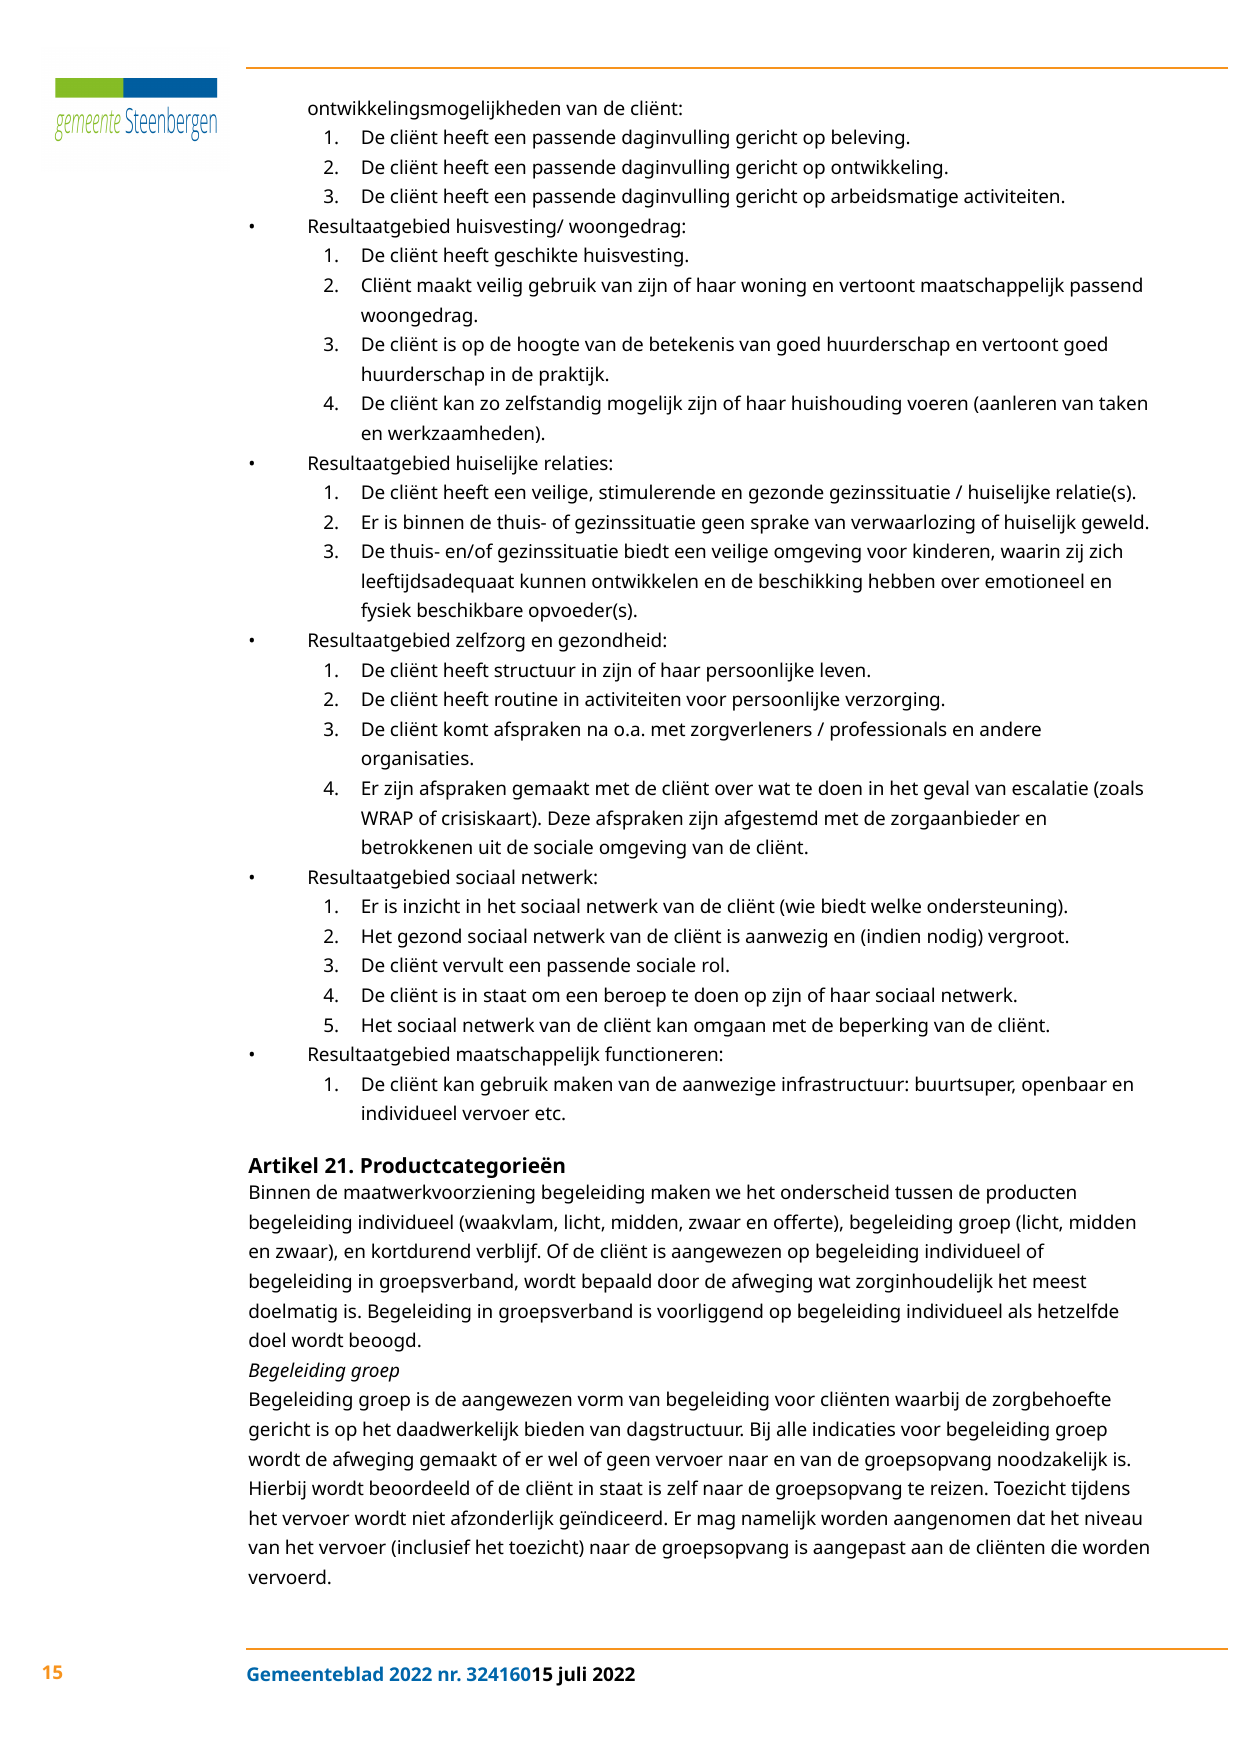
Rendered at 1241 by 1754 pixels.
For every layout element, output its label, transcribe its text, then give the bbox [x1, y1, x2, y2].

list Er zijn afspraken gemaakt met de cliënt over wat te doen in het geval van escalatie (zoals WRAP of crisiskaart). Deze afspraken zijn afgestemd met de zorgaanbieder en betrokkenen uit de sociale omgeving van de cliënt. [323, 775, 1152, 860]
list De cliënt is in staat om een beroep te doen op zijn of haar sociaal netwerk. [323, 982, 1152, 1008]
list De cliënt heeft een passende daginvulling gericht op arbeidsmatige activiteiten. [323, 183, 1152, 209]
text Begeleiding groep is de aangewezen vorm van begeleiding voor cliënten waarbij de zorgbehoefte gericht is op het daadwerkelijk bieden van dagstructuur. Bij alle indicaties voor begeleiding groep wordt de afweging gemaakt of er wel of geen vervoer naar en van de groepsopvang noodzakelijk is. Hierbij wordt beoordeeld of de cliënt in staat is zelf naar de groepsopvang te reizen. Toezicht tijdens het vervoer wordt niet afzonderlijk geïndiceerd. Er mag namelijk worden aangenomen dat het niveau van het vervoer (inclusief het toezicht) naar de groepsopvang is aangepast aan de cliënten die worden vervoerd. [248, 1387, 1152, 1590]
list De cliënt heeft een passende daginvulling gericht op ontwikkeling. [323, 154, 1152, 180]
list De cliënt heeft een passende daginvulling gericht op beleving. [323, 124, 1152, 150]
list Cliënt maakt veilig gebruik van zijn of haar woning en vertoont maatschappelijk passend woongedrag. [323, 272, 1152, 328]
list De thuis- en/of gezinssituatie biedt een veilige omgeving voor kinderen, waarin zij zich leeftijdsadequaat kunnen ontwikkelen en de beschikking hebben over emotioneel en fysiek beschikbare opvoeder(s). [323, 538, 1152, 623]
list Resultaatgebied huiselijke relaties: [248, 450, 1152, 476]
list De cliënt kan gebruik maken van de aanwezige infrastructuur: buurtsuper, openbaar en individueel vervoer etc. [323, 1071, 1152, 1126]
list Het sociaal netwerk van de cliënt kan omgaan met de beperking van de cliënt. [323, 1012, 1152, 1038]
text Begeleiding groep [248, 1357, 1152, 1383]
list Er is binnen de thuis- of gezinssituatie geen sprake van verwaarlozing of huiselijk geweld. [323, 509, 1152, 535]
list Resultaatgebied sociaal netwerk: [248, 864, 1152, 890]
list De cliënt is op de hoogte van de betekenis van goed huurderschap en vertoont goed huurderschap in de praktijk. [323, 331, 1152, 387]
list De cliënt heeft routine in activiteiten voor persoonlijke verzorging. [323, 686, 1152, 712]
list ontwikkelingsmogelijkheden van de cliënt: [248, 95, 1152, 121]
list Resultaatgebied zelfzorg en gezondheid: [248, 627, 1152, 653]
list De cliënt heeft structuur in zijn of haar persoonlijke leven. [323, 657, 1152, 683]
list Er is inzicht in het sociaal netwerk van de cliënt (wie biedt welke ondersteuning). [323, 893, 1152, 919]
list De cliënt heeft een veilige, stimulerende en gezonde gezinssituatie / huiselijke relatie(s). [323, 479, 1152, 505]
text Binnen de maatwerkvoorziening begeleiding maken we het onderscheid tussen de producten begeleiding individueel (waakvlam, licht, midden, zwaar en offerte), begeleiding groep (licht, midden en zwaar), en kortdurend verblijf. Of de cliënt is aangewezen op begeleiding individueel of begeleiding in groepsverband, wordt bepaald door de afweging wat zorginhoudelijk het meest doelmatig is. Begeleiding in groepsverband is voorliggend op begeleiding individueel als hetzelfde doel wordt beoogd. [248, 1179, 1152, 1353]
text Artikel 21. Productcategorieën [248, 1151, 1152, 1179]
list De cliënt kan zo zelfstandig mogelijk zijn of haar huishouding voeren (aanleren van taken en werkzaamheden). [323, 391, 1152, 446]
list De cliënt komt afspraken na o.a. met zorgverleners / professionals en andere organisaties. [323, 716, 1152, 771]
list Het gezond sociaal netwerk van de cliënt is aanwezig en (indien nodig) vergroot. [323, 923, 1152, 949]
picture [41, 47, 231, 172]
list De cliënt vervult een passende sociale rol. [323, 953, 1152, 978]
list Resultaatgebied maatschappelijk functioneren: [248, 1041, 1152, 1067]
list De cliënt heeft geschikte huisvesting. [323, 243, 1152, 268]
list Resultaatgebied huisvesting/ woongedrag: [248, 213, 1152, 239]
